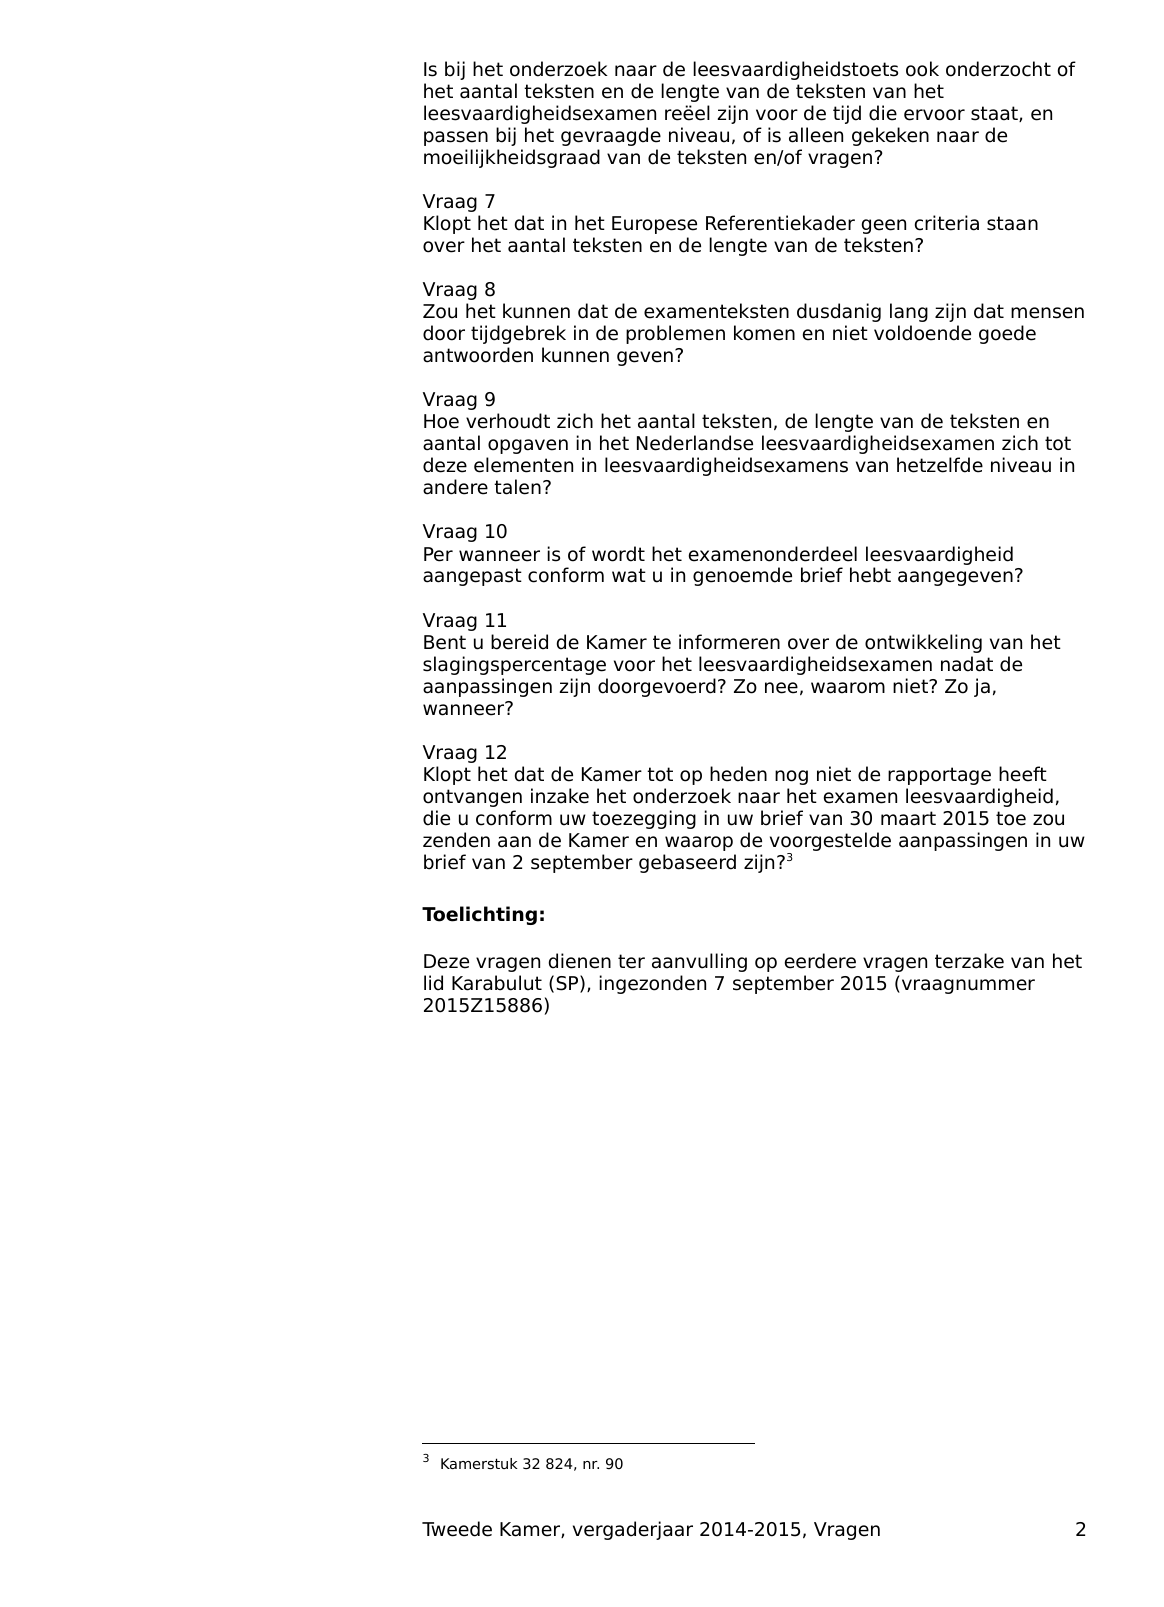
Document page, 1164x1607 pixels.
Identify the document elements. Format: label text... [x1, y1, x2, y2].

text Vraag 12 [422, 742, 1087, 764]
text Deze vragen dienen ter aanvulling op eerdere vragen terzake van het lid Karabulut (SP), ingezonden 7 september 2015 (vraagnummer 2015Z15886) [422, 951, 1087, 1016]
text Vraag 10 [422, 521, 1087, 543]
text Vraag 9 [422, 389, 1087, 411]
text Klopt het dat in het Europese Referentiekader geen criteria staan over het aantal teksten en de lengte van de teksten? [422, 213, 1087, 257]
text Per wanneer is of wordt het examenonderdeel leesvaardigheid aangepast conform wat u in genoemde brief hebt aangegeven? [422, 543, 1087, 587]
text Vraag 8 [422, 279, 1087, 301]
text Is bij het onderzoek naar de leesvaardigheidstoets ook onderzocht of het aantal teksten en de lengte van de teksten van het leesvaardigheidsexamen reëel zijn voor de tijd die ervoor staat, en passen bij het gevraagde niveau, of is alleen gekeken naar de moeilijkheidsgraad van de teksten en/of vragen? [422, 59, 1087, 169]
subtitle Toelichting: [422, 903, 1087, 926]
text Vraag 7 [422, 191, 1087, 213]
text Bent u bereid de Kamer te informeren over de ontwikkeling van het slagingspercentage voor het leesvaardigheidsexamen nadat de aanpassingen zijn doorgevoerd? Zo nee, waarom niet? Zo ja, wanneer? [422, 632, 1087, 719]
text Klopt het dat de Kamer tot op heden nog niet de rapportage heeft ontvangen inzake het onderzoek naar het examen leesvaardigheid, die u conform uw toezegging in uw brief van 30 maart 2015 toe zou zenden aan de Kamer en waarop de voorgestelde aanpassingen in uw brief van 2 september gebaseerd zijn? [422, 764, 1087, 873]
text Vraag 11 [422, 609, 1087, 632]
text Hoe verhoudt zich het aantal teksten, de lengte van de teksten en aantal opgaven in het Nederlandse leesvaardigheidsexamen zich tot deze elementen in leesvaardigheidsexamens van hetzelfde niveau in andere talen? [422, 411, 1087, 499]
text Kamerstuk 32 824, nr. 90 [422, 1452, 1087, 1474]
text Zou het kunnen dat de examenteksten dusdanig lang zijn dat mensen door tijdgebrek in de problemen komen en niet voldoende goede antwoorden kunnen geven? [422, 301, 1087, 367]
